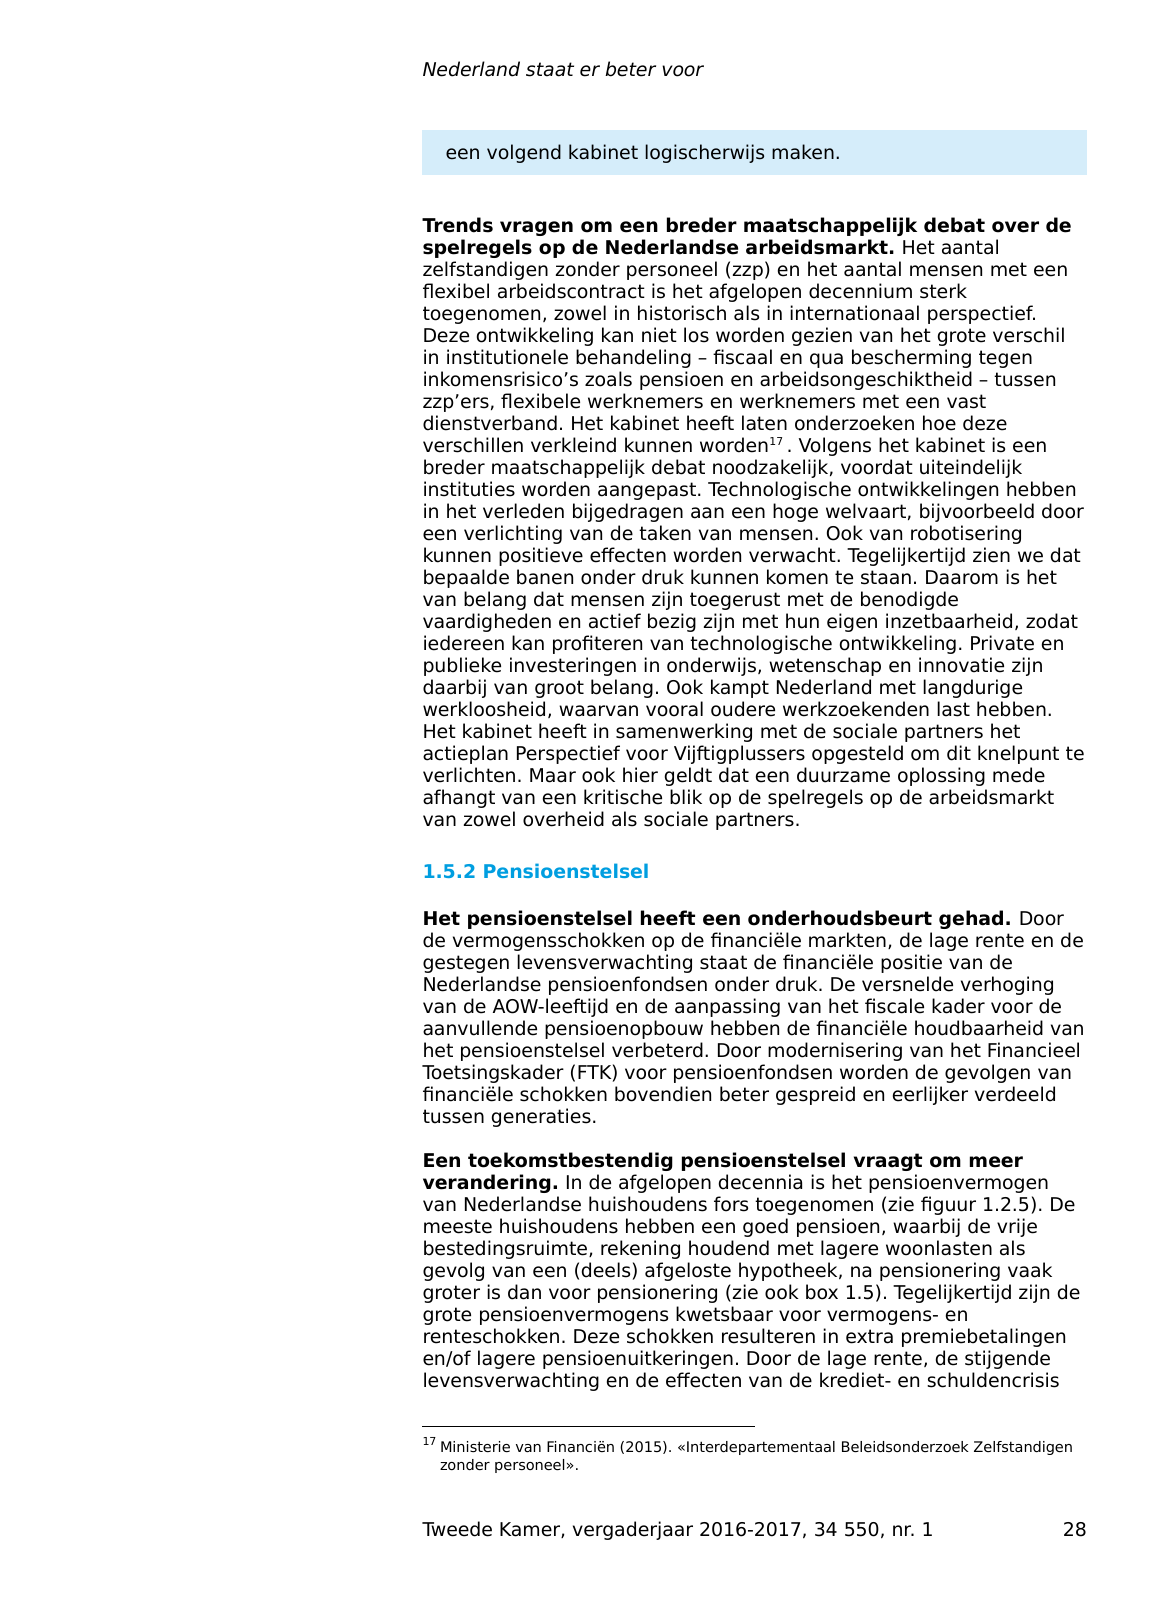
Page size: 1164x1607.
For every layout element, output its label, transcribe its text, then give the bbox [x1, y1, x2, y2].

table_header een volgend kabinet logischerwijs maken. [422, 130, 1087, 175]
text Het pensioenstelsel heeft een onderhoudsbeurt gehad. Door de vermogensschokken op de financiële markten, de lage rente en de gestegen levensverwachting staat de financiële positie van de Nederlandse pensioenfondsen onder druk. De versnelde verhoging van de AOW-leeftijd en de aanpassing van het fiscale kader voor de aanvullende pensioenopbouw hebben de financiële houdbaarheid van het pensioenstelsel verbeterd. Door modernisering van het Financieel Toetsingskader (FTK) voor pensioenfondsen worden de gevolgen van financiële schokken bovendien beter gespreid en eerlijker verdeeld tussen generaties. [422, 908, 1087, 1127]
text Ministerie van Financiën (2015). «Interdepartementaal Beleidsonderzoek Zelfstandigen zonder personeel». [422, 1435, 1087, 1474]
text Een toekomstbestendig pensioenstelsel vraagt om meer verandering. In de afgelopen decennia is het pensioenvermogen van Nederlandse huishoudens fors toegenomen (zie figuur 1.2.5). De meeste huishoudens hebben een goed pensioen, waarbij de vrije bestedingsruimte, rekening houdend met lagere woonlasten als gevolg van een (deels) afgeloste hypotheek, na pensionering vaak groter is dan voor pensionering (zie ook box 1.5). Tegelijkertijd zijn de grote pensioenvermogens kwetsbaar voor vermogens- en renteschokken. Deze schokken resulteren in extra premiebetalingen en/of lagere pensioenuitkeringen. Door de lage rente, de stijgende levensverwachting en de effecten van de krediet- en schuldencrisis [422, 1150, 1087, 1391]
subtitle 1.5.2 Pensioenstelsel [422, 861, 1087, 883]
text Trends vragen om een breder maatschappelijk debat over de spelregels op de Nederlandse arbeidsmarkt. Het aantal zelfstandigen zonder personeel (zzp) en het aantal mensen met een flexibel arbeidscontract is het afgelopen decennium sterk toegenomen, zowel in historisch als in internationaal perspectief. Deze ontwikkeling kan niet los worden gezien van het grote verschil in institutionele behandeling – fiscaal en qua bescherming tegen inkomensrisico’s zoals pensioen en arbeidsongeschiktheid – tussen zzp’ers, flexibele werknemers en werknemers met een vast dienstverband. Het kabinet heeft laten onderzoeken hoe deze verschillen verkleind kunnen worden. Volgens het kabinet is een breder maatschappelijk debat noodzakelijk, voordat uiteindelijk instituties worden aangepast. Technologische ontwikkelingen hebben in het verleden bijgedragen aan een hoge welvaart, bijvoorbeeld door een verlichting van de taken van mensen. Ook van robotisering kunnen positieve effecten worden verwacht. Tegelijkertijd zien we dat bepaalde banen onder druk kunnen komen te staan. Daarom is het van belang dat mensen zijn toegerust met de benodigde vaardigheden en actief bezig zijn met hun eigen inzetbaarheid, zodat iedereen kan profiteren van technologische ontwikkeling. Private en publieke investeringen in onderwijs, wetenschap en innovatie zijn daarbij van groot belang. Ook kampt Nederland met langdurige werkloosheid, waarvan vooral oudere werkzoekenden last hebben. Het kabinet heeft in samenwerking met de sociale partners het actieplan Perspectief voor Vijftigplussers opgesteld om dit knelpunt te verlichten. Maar ook hier geldt dat een duurzame oplossing mede afhangt van een kritische blik op de spelregels op de arbeidsmarkt van zowel overheid als sociale partners. [422, 215, 1087, 831]
